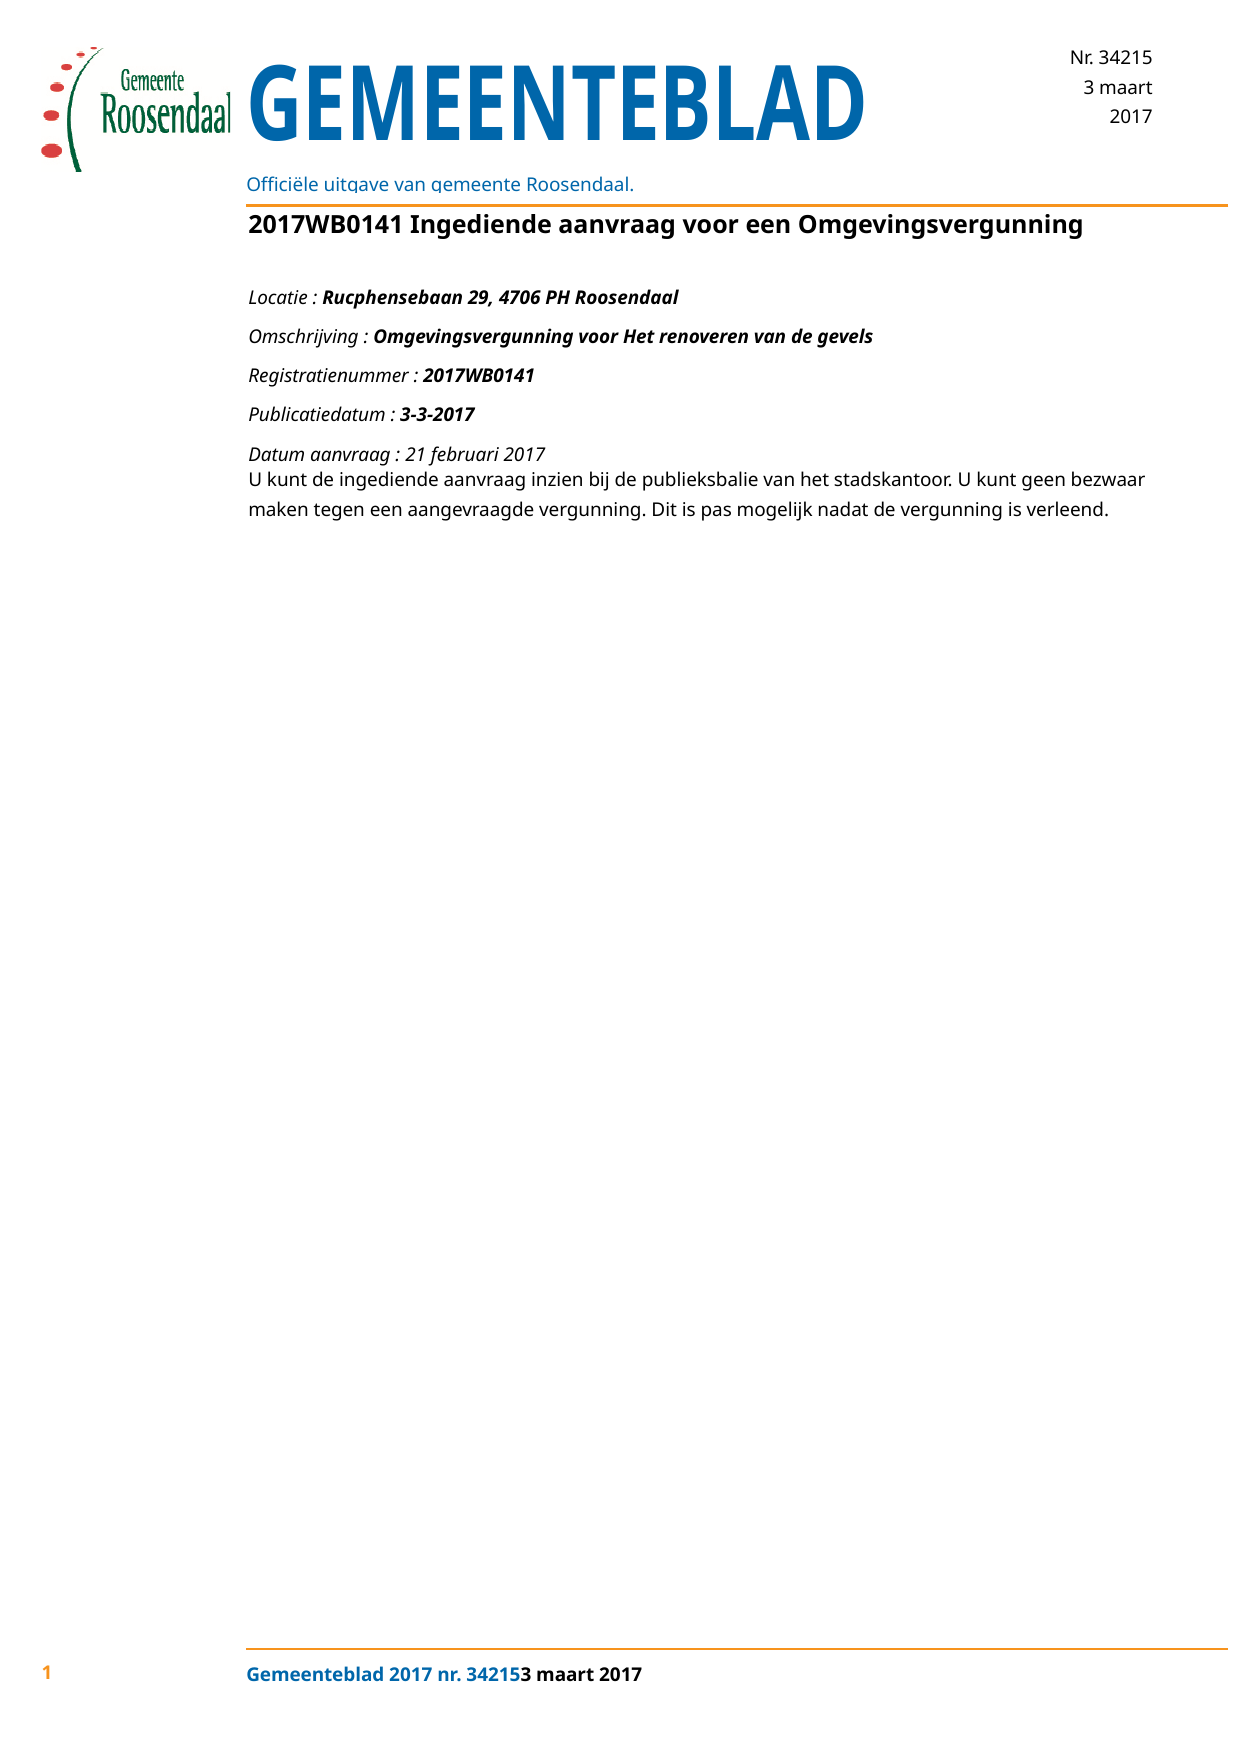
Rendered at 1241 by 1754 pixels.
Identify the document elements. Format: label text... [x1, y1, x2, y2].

text Publicatiedatum : 3-3-2017 [248, 402, 1152, 427]
text Datum aanvraag : 21 februari 2017 [248, 441, 1152, 467]
picture [41, 47, 231, 172]
text Omschrijving : Omgevingsvergunning voor Het renoveren van de gevels [248, 323, 1152, 349]
text Locatie : Rucphensebaan 29, 4706 PH Roosendaal [248, 284, 1152, 309]
text U kunt de ingediende aanvraag inzien bij de publieksbalie van het stadskantoor. U kunt geen bezwaar maken tegen een aangevraagde vergunning. Dit is pas mogelijk nadat de vergunning is verleend. [248, 467, 1152, 522]
text 2017WB0141 Ingediende aanvraag voor een Omgevingsvergunning [248, 207, 1152, 241]
text Registratienummer : 2017WB0141 [248, 362, 1152, 388]
